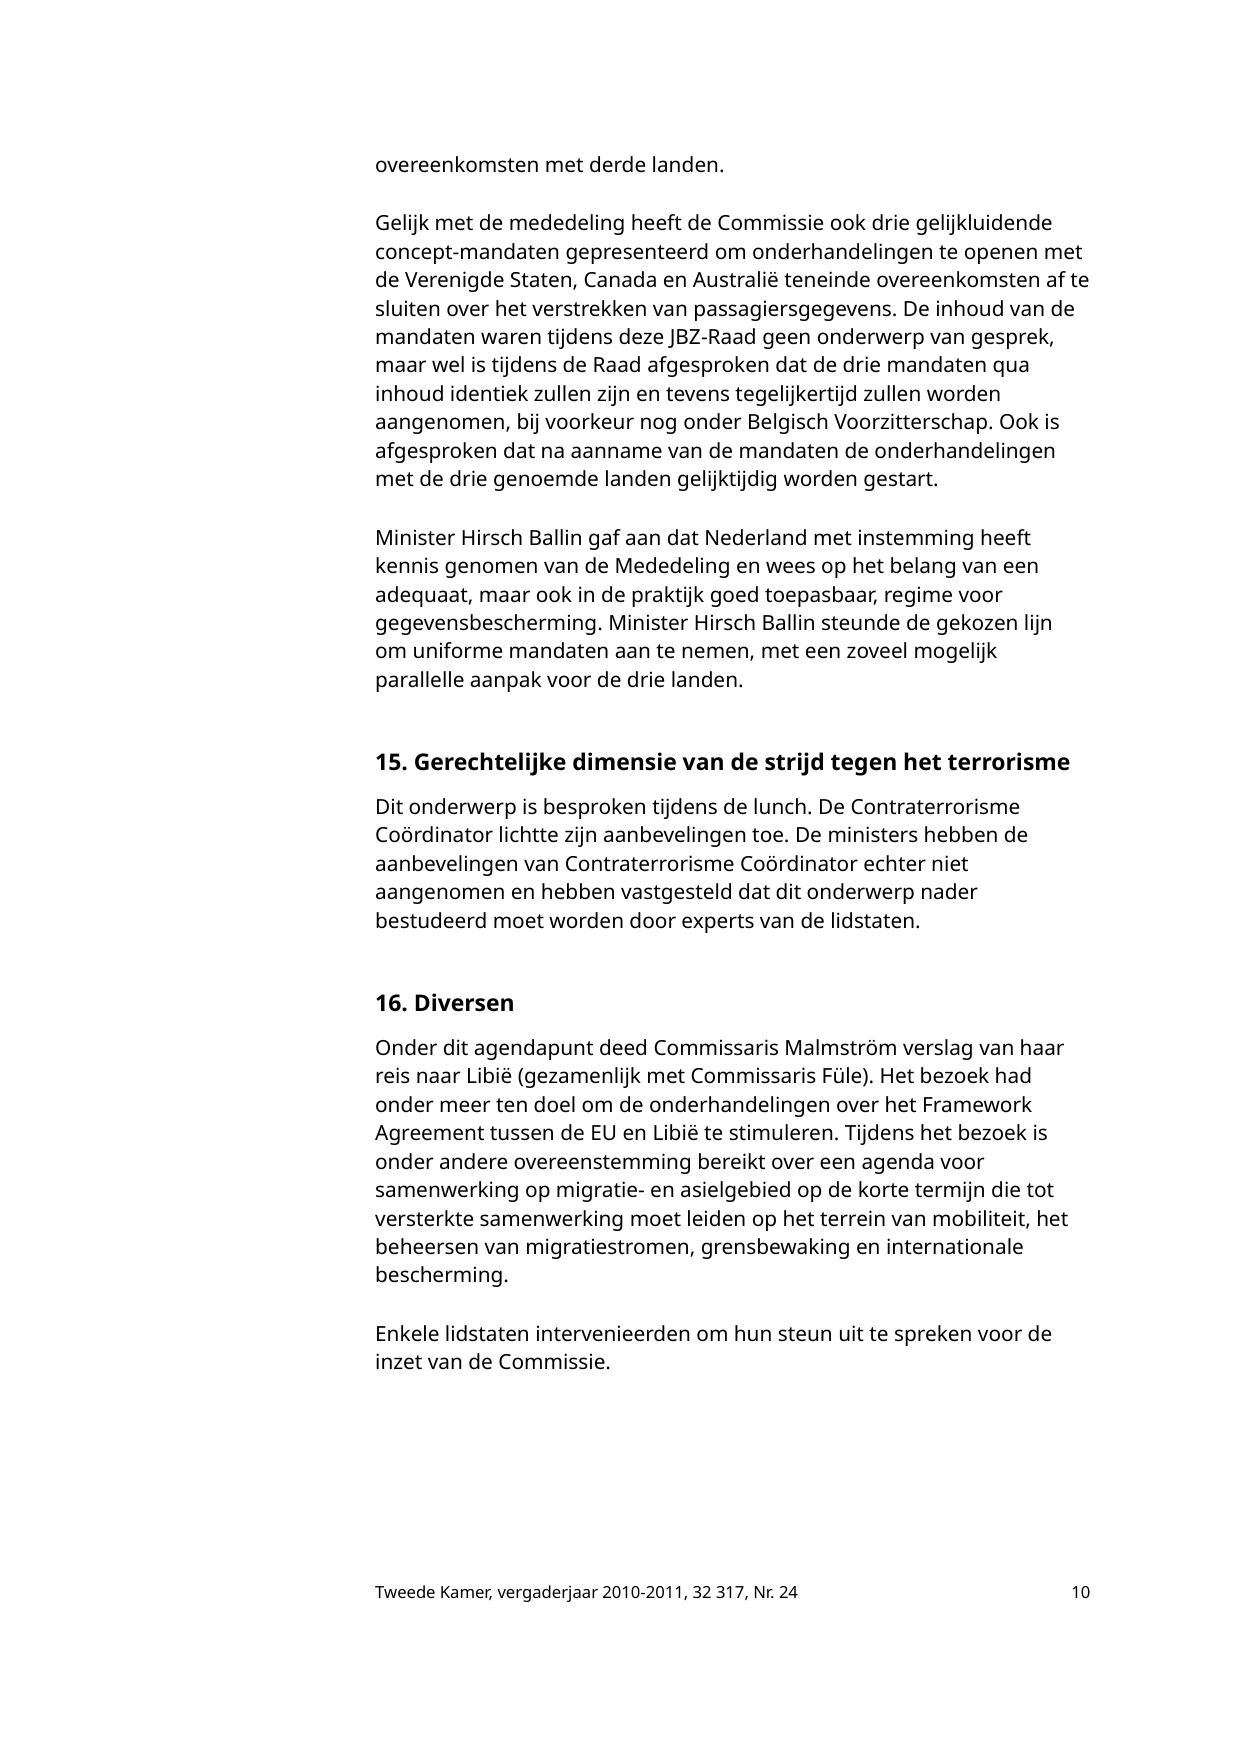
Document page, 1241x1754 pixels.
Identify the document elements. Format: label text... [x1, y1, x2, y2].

text Minister Hirsch Ballin gaf aan dat Nederland met instemming heeft kennis genomen van de Mededeling en wees op het belang van een adequaat, maar ook in de praktijk goed toepasbaar, regime voor gegevensbescherming. Minister Hirsch Ballin steunde de gekozen lijn om uniforme mandaten aan te nemen, met een zoveel mogelijk parallelle aanpak voor de drie landen. [375, 523, 1090, 693]
text Gelijk met de mededeling heeft de Commissie ook drie gelijkluidende concept-mandaten gepresenteerd om onderhandelingen te openen met de Verenigde Staten, Canada en Australië teneinde overeenkomsten af te sluiten over het verstrekken van passagiersgegevens. De inhoud van de mandaten waren tijdens deze JBZ-Raad geen onderwerp van gesprek, maar wel is tijdens de Raad afgesproken dat de drie mandaten qua inhoud identiek zullen zijn en tevens tegelijkertijd zullen worden aangenomen, bij voorkeur nog onder Belgisch Voorzitterschap. Ook is afgesproken dat na aanname van de mandaten de onderhandelingen met de drie genoemde landen gelijktijdig worden gestart. [375, 208, 1090, 493]
subtitle 16. Diversen [375, 987, 1090, 1018]
text Onder dit agendapunt deed Commissaris Malmström verslag van haar reis naar Libië (gezamenlijk met Commissaris Füle). Het bezoek had onder meer ten doel om de onderhandelingen over het Framework Agreement tussen de EU en Libië te stimuleren. Tijdens het bezoek is onder andere overeenstemming bereikt over een agenda voor samenwerking op migratie- en asielgebied op de korte termijn die tot versterkte samenwerking moet leiden op het terrein van mobiliteit, het beheersen van migratiestromen, grensbewaking en internationale bescherming. [375, 1033, 1090, 1289]
text overeenkomsten met derde landen. [375, 150, 1090, 178]
subtitle 15. Gerechtelijke dimensie van de strijd tegen het terrorisme [375, 746, 1090, 777]
text Dit onderwerp is besproken tijdens de lunch. De Contraterrorisme Coördinator lichtte zijn aanbevelingen toe. De ministers hebben de aanbevelingen van Contraterrorisme Coördinator echter niet aangenomen en hebben vastgesteld dat dit onderwerp nader bestudeerd moet worden door experts van de lidstaten. [375, 792, 1090, 934]
text Enkele lidstaten intervenieerden om hun steun uit te spreken voor de inzet van de Commissie. [375, 1319, 1090, 1376]
